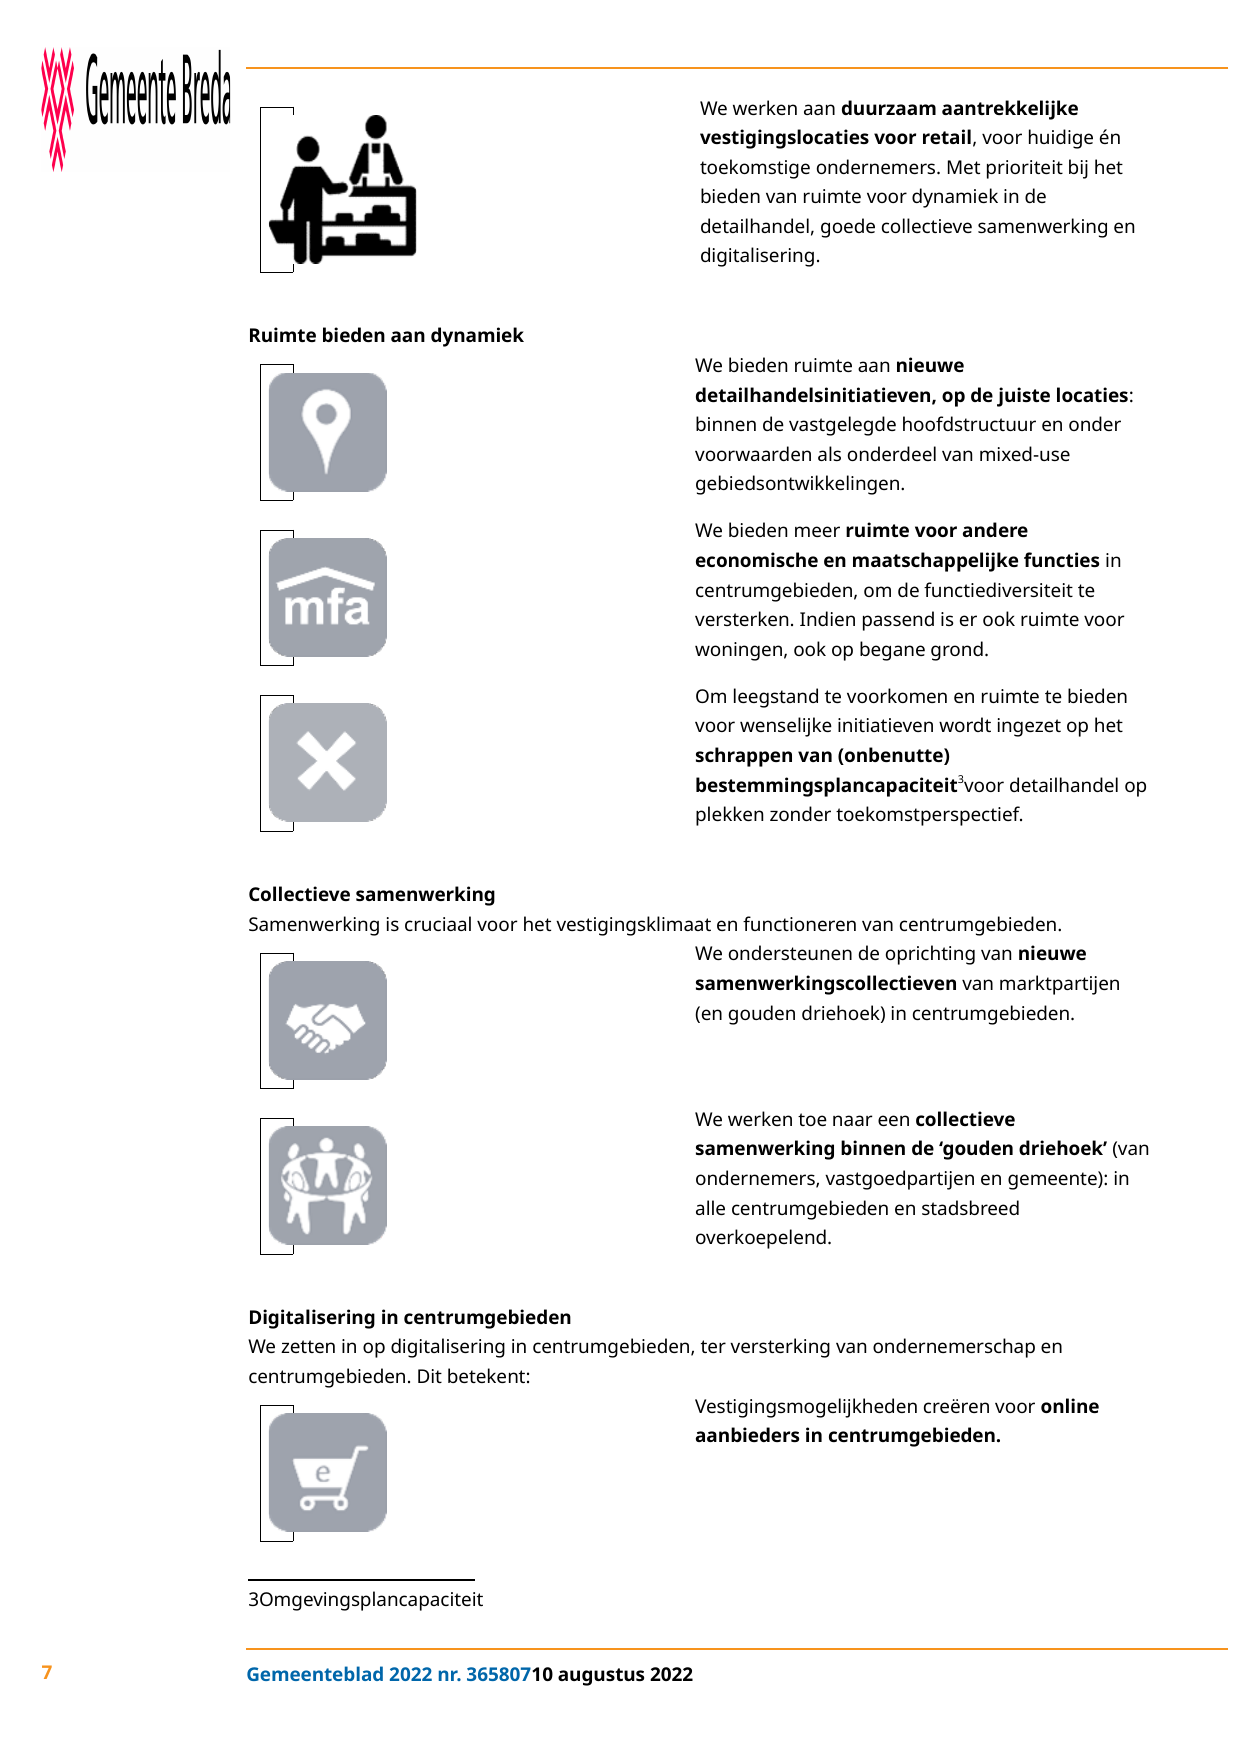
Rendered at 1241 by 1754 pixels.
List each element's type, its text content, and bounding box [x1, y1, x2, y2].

picture [41, 47, 231, 172]
picture [268, 961, 387, 1080]
table_header [248, 941, 695, 1079]
table_cell [261, 531, 293, 538]
table_cell [248, 683, 695, 848]
picture [268, 538, 387, 657]
text Digitalisering in centrumgebieden [248, 1304, 1152, 1330]
picture [268, 115, 417, 264]
text Collectieve samenwerking [248, 881, 1152, 907]
table_header [261, 1080, 293, 1088]
text Samenwerking is cruciaal voor het vestigingsklimaat en functioneren van centrumgebieden. [248, 911, 1152, 937]
table_header We werken aan duurzaam aantrekkelijke vestigingslocaties voor retail, voor huidige én toekomstige ondernemers. Met prioriteit bij het bieden van ruimte voor dynamiek in de detailhandel, goede collectieve samenwerking en digitalisering. [700, 95, 1152, 290]
table_header [248, 352, 695, 518]
picture [268, 1413, 387, 1532]
table_cell We bieden meer ruimte voor andere economische en maatschappelijke functies in centrumgebieden, om de functiediversiteit te versterken. Indien passend is er ook ruimte voor woningen, ook op begane grond. [695, 518, 1152, 683]
table_header [261, 954, 293, 1079]
text We zetten in op digitalisering in centrumgebieden, ter versterking van ondernemerschap en centrumgebieden. Dit betekent: [248, 1334, 1152, 1389]
table_cell [261, 539, 293, 665]
table_cell Om leegstand te voorkomen en ruimte te bieden voor wenselijke initiatieven wordt ingezet op het schrappen van (onbenutte) bestemmingsplancapaciteitvoor detailhandel op plekken zonder toekomstperspectief. [695, 683, 1152, 848]
table_cell [248, 1106, 695, 1271]
picture [268, 703, 387, 822]
picture [268, 373, 387, 492]
table_cell [248, 539, 695, 683]
table_cell We werken toe naar een collectieve samenwerking binnen de ‘gouden driehoek’ (van ondernemers, vastgoedpartijen en gemeente): in alle centrumgebieden en stadsbreed overkoepelend. [695, 1106, 1152, 1271]
table_header We ondersteunen de oprichting van nieuwe samenwerkingscollectieven van marktpartijen (en gouden driehoek) in centrumgebieden. [695, 941, 1152, 1106]
table_cell [248, 518, 695, 538]
table_header [248, 95, 700, 290]
table_header We bieden ruimte aan nieuwe detailhandelsinitiatieven, op de juiste locaties: binnen de vastgelegde hoofdstructuur en onder voorwaarden als onderdeel van mixed-use gebiedsontwikkelingen. [695, 352, 1152, 518]
table_header Vestigingsmogelijkheden creëren voor online aanbieders in centrumgebieden. [695, 1393, 1152, 1558]
picture [268, 1126, 387, 1245]
table_header [248, 1080, 695, 1106]
table_header [248, 1393, 695, 1558]
text Ruimte bieden aan dynamiek [248, 322, 1152, 348]
